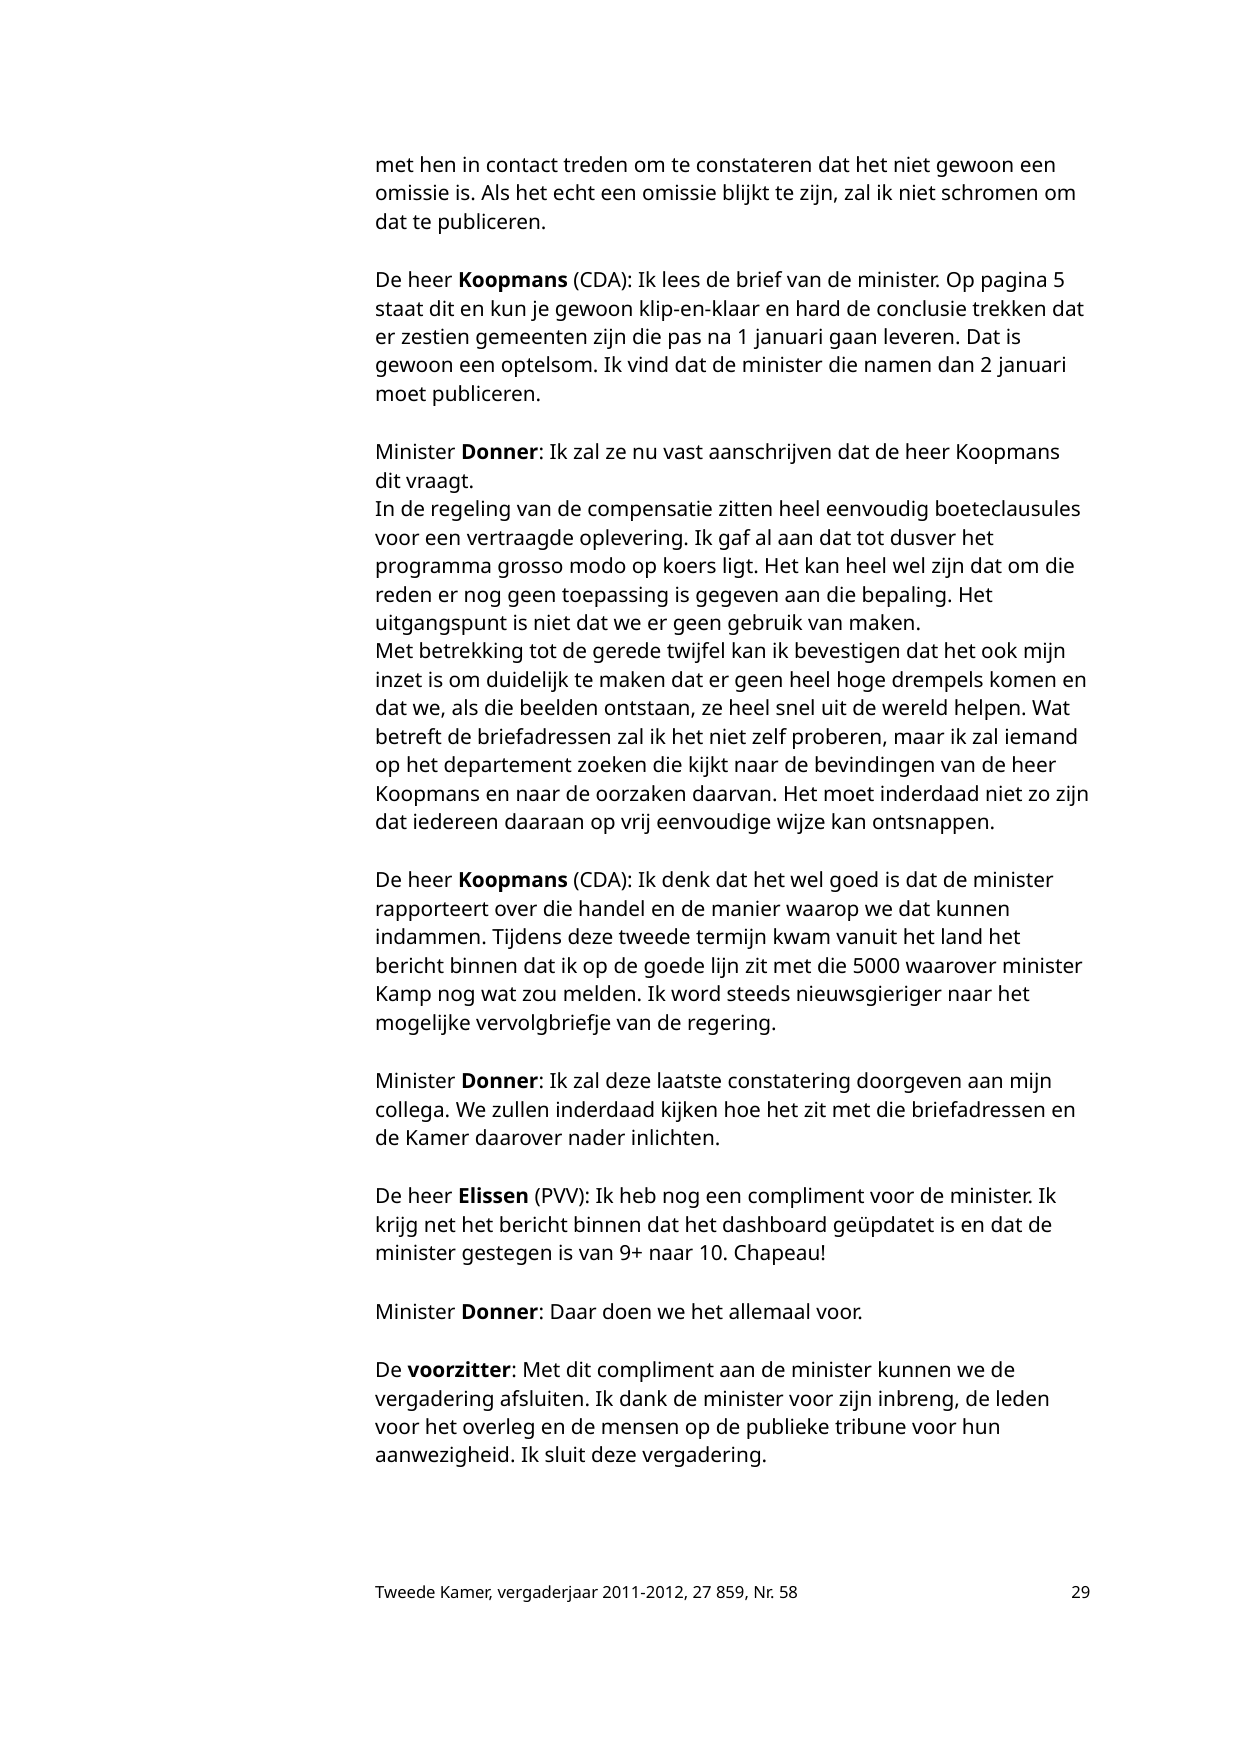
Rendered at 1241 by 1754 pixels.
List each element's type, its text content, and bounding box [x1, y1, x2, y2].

text De voorzitter: Met dit compliment aan de minister kunnen we de vergadering afsluiten. Ik dank de minister voor zijn inbreng, de leden voor het overleg en de mensen op de publieke tribune voor hun aanwezigheid. Ik sluit deze vergadering. [375, 1355, 1090, 1469]
text Met betrekking tot de gerede twijfel kan ik bevestigen dat het ook mijn inzet is om duidelijk te maken dat er geen heel hoge drempels komen en dat we, als die beelden ontstaan, ze heel snel uit de wereld helpen. Wat betreft de briefadressen zal ik het niet zelf proberen, maar ik zal iemand op het departement zoeken die kijkt naar de bevindingen van de heer Koopmans en naar de oorzaken daarvan. Het moet inderdaad niet zo zijn dat iedereen daaraan op vrij eenvoudige wijze kan ontsnappen. [375, 637, 1090, 836]
text Minister Donner: Ik zal deze laatste constatering doorgeven aan mijn collega. We zullen inderdaad kijken hoe het zit met die briefadressen en de Kamer daarover nader inlichten. [375, 1066, 1090, 1152]
text De heer Elissen (PVV): Ik heb nog een compliment voor de minister. Ik krijg net het bericht binnen dat het dashboard geüpdatet is en dat de minister gestegen is van 9+ naar 10. Chapeau! [375, 1182, 1090, 1267]
text De heer Koopmans (CDA): Ik lees de brief van de minister. Op pagina 5 staat dit en kun je gewoon klip-en-klaar en hard de conclusie trekken dat er zestien gemeenten zijn die pas na 1 januari gaan leveren. Dat is gewoon een optelsom. Ik vind dat de minister die namen dan 2 januari moet publiceren. [375, 265, 1090, 407]
text In de regeling van de compensatie zitten heel eenvoudig boeteclausules voor een vertraagde oplevering. Ik gaf al aan dat tot dusver het programma grosso modo op koers ligt. Het kan heel wel zijn dat om die reden er nog geen toepassing is gegeven aan die bepaling. Het uitgangspunt is niet dat we er geen gebruik van maken. [375, 494, 1090, 637]
text met hen in contact treden om te constateren dat het niet gewoon een omissie is. Als het echt een omissie blijkt te zijn, zal ik niet schromen om dat te publiceren. [375, 150, 1090, 235]
text Minister Donner: Daar doen we het allemaal voor. [375, 1297, 1090, 1325]
text De heer Koopmans (CDA): Ik denk dat het wel goed is dat de minister rapporteert over die handel en de manier waarop we dat kunnen indammen. Tijdens deze tweede termijn kwam vanuit het land het bericht binnen dat ik op de goede lijn zit met die 5000 waarover minister Kamp nog wat zou melden. Ik word steeds nieuwsgieriger naar het mogelijke vervolgbriefje van de regering. [375, 866, 1090, 1036]
text Minister Donner: Ik zal ze nu vast aanschrijven dat de heer Koopmans dit vraagt. [375, 437, 1090, 494]
